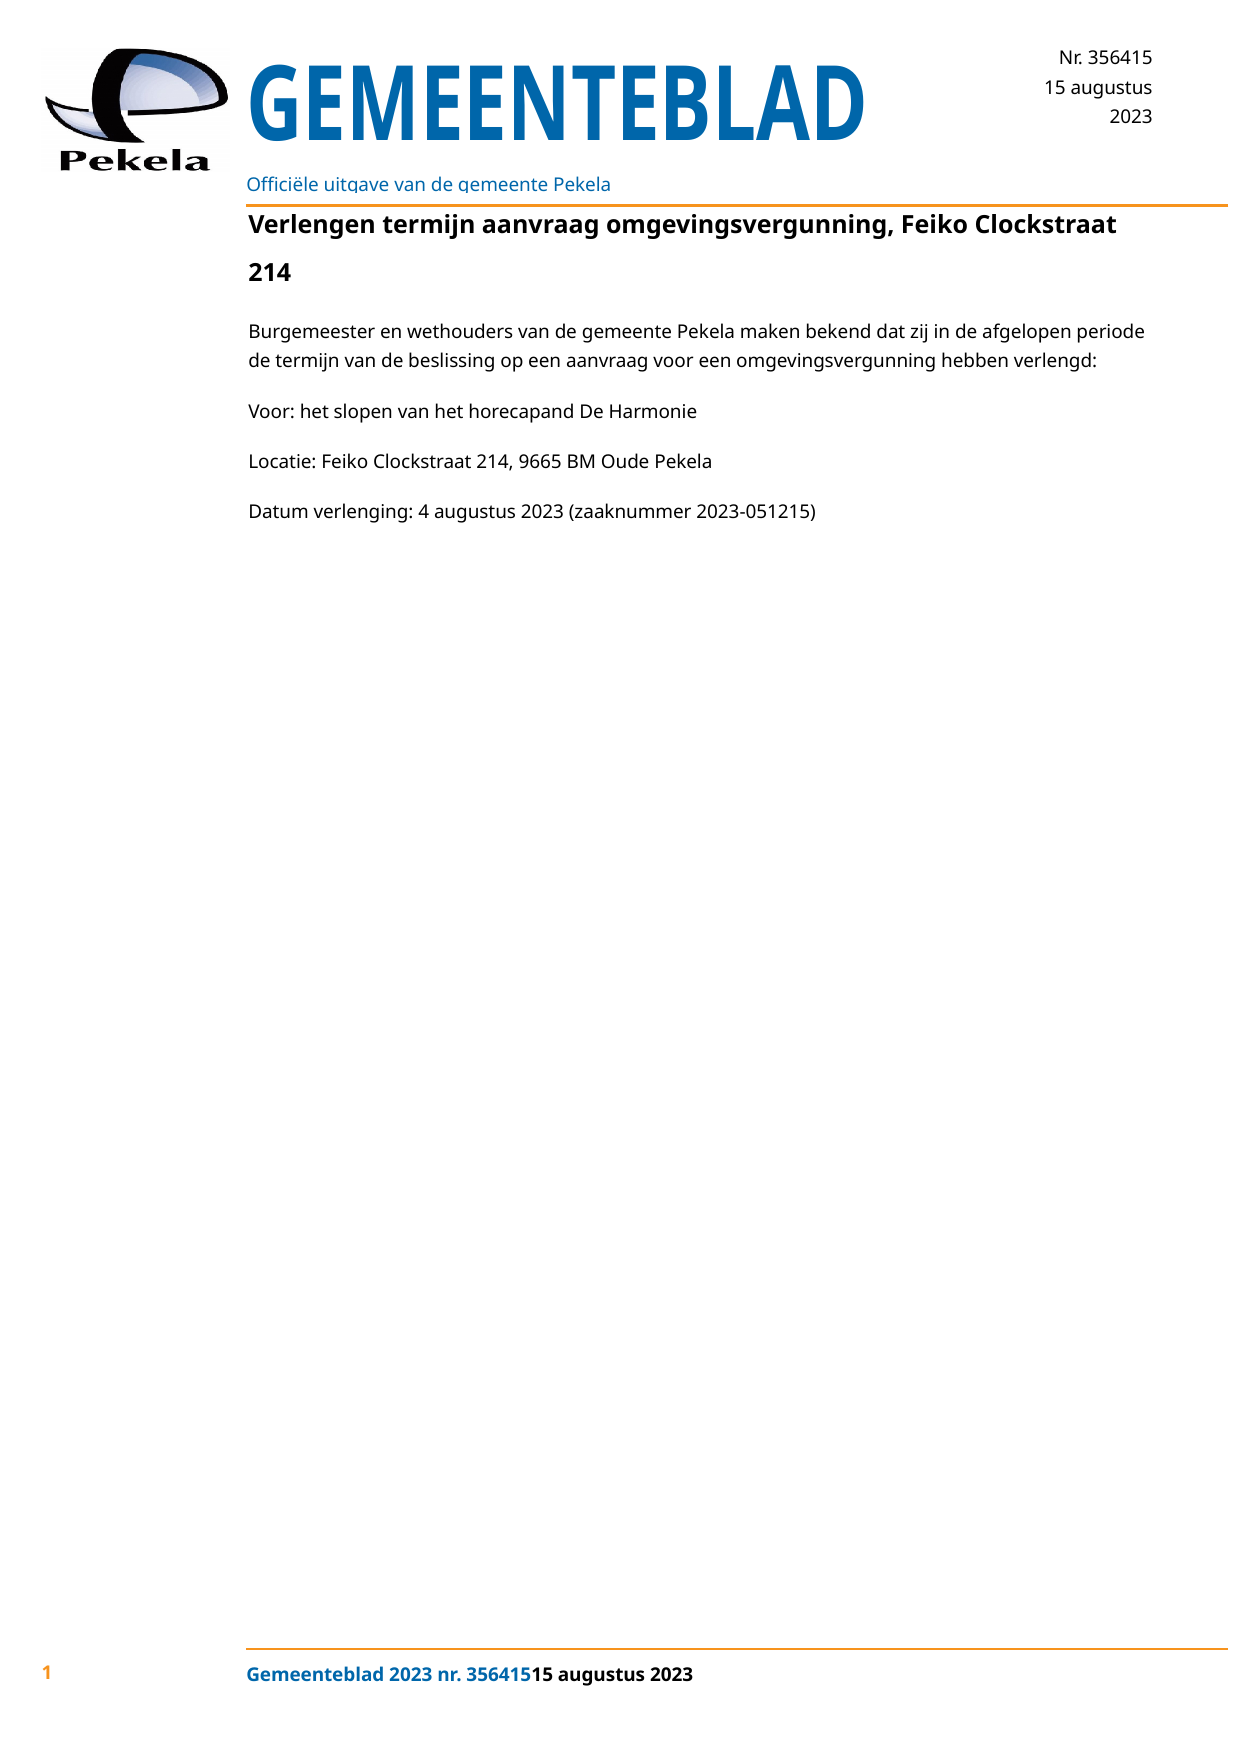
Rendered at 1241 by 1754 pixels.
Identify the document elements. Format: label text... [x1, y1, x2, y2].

picture [41, 47, 231, 172]
text Burgemeester en wethouders van de gemeente Pekela maken bekend dat zij in de afgelopen periode de termijn van de beslissing op een aanvraag voor een omgevingsvergunning hebben verlengd: [248, 318, 1152, 373]
text Voor: het slopen van het horecapand De Harmonie [248, 398, 1152, 424]
text Locatie: Feiko Clockstraat 214, 9665 BM Oude Pekela [248, 448, 1152, 474]
text Datum verlenging: 4 augustus 2023 (zaaknummer 2023-051215) [248, 499, 1152, 524]
text Verlengen termijn aanvraag omgevingsvergunning, Feiko Clockstraat 214 [248, 207, 1152, 288]
